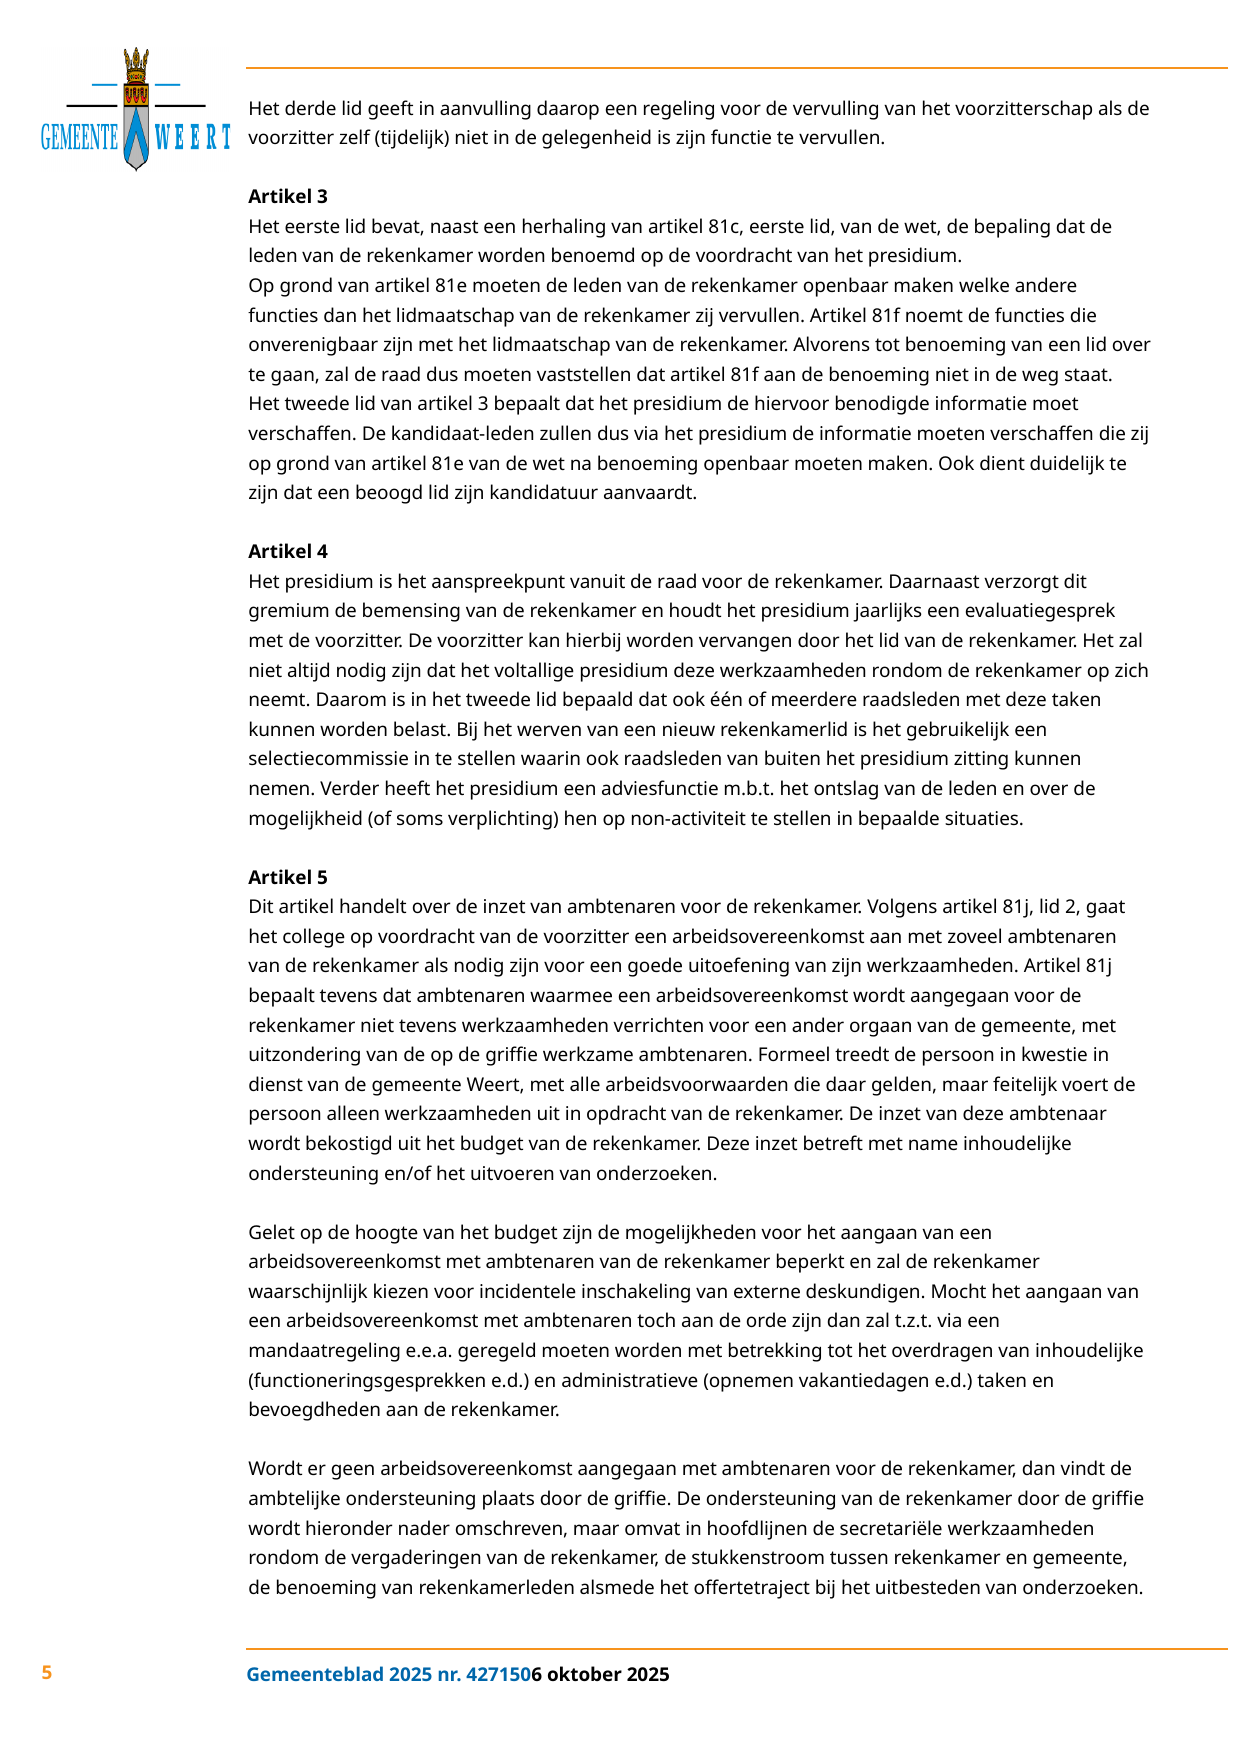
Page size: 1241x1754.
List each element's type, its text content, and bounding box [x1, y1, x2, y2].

text Het derde lid geeft in aanvulling daarop een regeling voor de vervulling van het voorzitterschap als de voorzitter zelf (tijdelijk) niet in de gelegenheid is zijn functie te vervullen. [248, 95, 1152, 150]
text Artikel 5 [248, 864, 1152, 890]
text Het presidium is het aanspreekpunt vanuit de raad voor de rekenkamer. Daarnaast verzorgt dit gremium de bemensing van de rekenkamer en houdt het presidium jaarlijks een evaluatiegesprek met de voorzitter. De voorzitter kan hierbij worden vervangen door het lid van de rekenkamer. Het zal niet altijd nodig zijn dat het voltallige presidium deze werkzaamheden rondom de rekenkamer op zich neemt. Daarom is in het tweede lid bepaald dat ook één of meerdere raadsleden met deze taken kunnen worden belast. Bij het werven van een nieuw rekenkamerlid is het gebruikelijk een selectiecommissie in te stellen waarin ook raadsleden van buiten het presidium zitting kunnen nemen. Verder heeft het presidium een adviesfunctie m.b.t. het ontslag van de leden en over de mogelijkheid (of soms verplichting) hen op non-activiteit te stellen in bepaalde situaties. [248, 568, 1152, 831]
text Het eerste lid bevat, naast een herhaling van artikel 81c, eerste lid, van de wet, de bepaling dat de leden van de rekenkamer worden benoemd op de voordracht van het presidium. [248, 213, 1152, 268]
text Gelet op de hoogte van het budget zijn de mogelijkheden voor het aangaan van een arbeidsovereenkomst met ambtenaren van de rekenkamer beperkt en zal de rekenkamer waarschijnlijk kiezen voor incidentele inschakeling van externe deskundigen. Mocht het aangaan van een arbeidsovereenkomst met ambtenaren toch aan de orde zijn dan zal t.z.t. via een mandaatregeling e.e.a. geregeld moeten worden met betrekking tot het overdragen van inhoudelijke (functioneringsgesprekken e.d.) en administratieve (opnemen vakantiedagen e.d.) taken en bevoegdheden aan de rekenkamer. [248, 1219, 1152, 1422]
picture [41, 47, 231, 172]
text Wordt er geen arbeidsovereenkomst aangegaan met ambtenaren voor de rekenkamer, dan vindt de ambtelijke ondersteuning plaats door de griffie. De ondersteuning van de rekenkamer door de griffie wordt hieronder nader omschreven, maar omvat in hoofdlijnen de secretariële werkzaamheden rondom de vergaderingen van de rekenkamer, de stukkenstroom tussen rekenkamer en gemeente, de benoeming van rekenkamerleden alsmede het offertetraject bij het uitbesteden van onderzoeken. [248, 1456, 1152, 1600]
text Op grond van artikel 81e moeten de leden van de rekenkamer openbaar maken welke andere functies dan het lidmaatschap van de rekenkamer zij vervullen. Artikel 81f noemt de functies die onverenigbaar zijn met het lidmaatschap van de rekenkamer. Alvorens tot benoeming van een lid over te gaan, zal de raad dus moeten vaststellen dat artikel 81f aan de benoeming niet in de weg staat. [248, 272, 1152, 387]
text Artikel 3 [248, 183, 1152, 209]
text Artikel 4 [248, 538, 1152, 564]
text Het tweede lid van artikel 3 bepaalt dat het presidium de hiervoor benodigde informatie moet verschaffen. De kandidaat-leden zullen dus via het presidium de informatie moeten verschaffen die zij op grond van artikel 81e van de wet na benoeming openbaar moeten maken. Ook dient duidelijk te zijn dat een beoogd lid zijn kandidatuur aanvaardt. [248, 391, 1152, 505]
text Dit artikel handelt over de inzet van ambtenaren voor de rekenkamer. Volgens artikel 81j, lid 2, gaat het college op voordracht van de voorzitter een arbeidsovereenkomst aan met zoveel ambtenaren van de rekenkamer als nodig zijn voor een goede uitoefening van zijn werkzaamheden. Artikel 81j bepaalt tevens dat ambtenaren waarmee een arbeidsovereenkomst wordt aangegaan voor de rekenkamer niet tevens werkzaamheden verrichten voor een ander orgaan van de gemeente, met uitzondering van de op de griffie werkzame ambtenaren. Formeel treedt de persoon in kwestie in dienst van de gemeente Weert, met alle arbeidsvoorwaarden die daar gelden, maar feitelijk voert de persoon alleen werkzaamheden uit in opdracht van de rekenkamer. De inzet van deze ambtenaar wordt bekostigd uit het budget van de rekenkamer. Deze inzet betreft met name inhoudelijke ondersteuning en/of het uitvoeren van onderzoeken. [248, 893, 1152, 1186]
